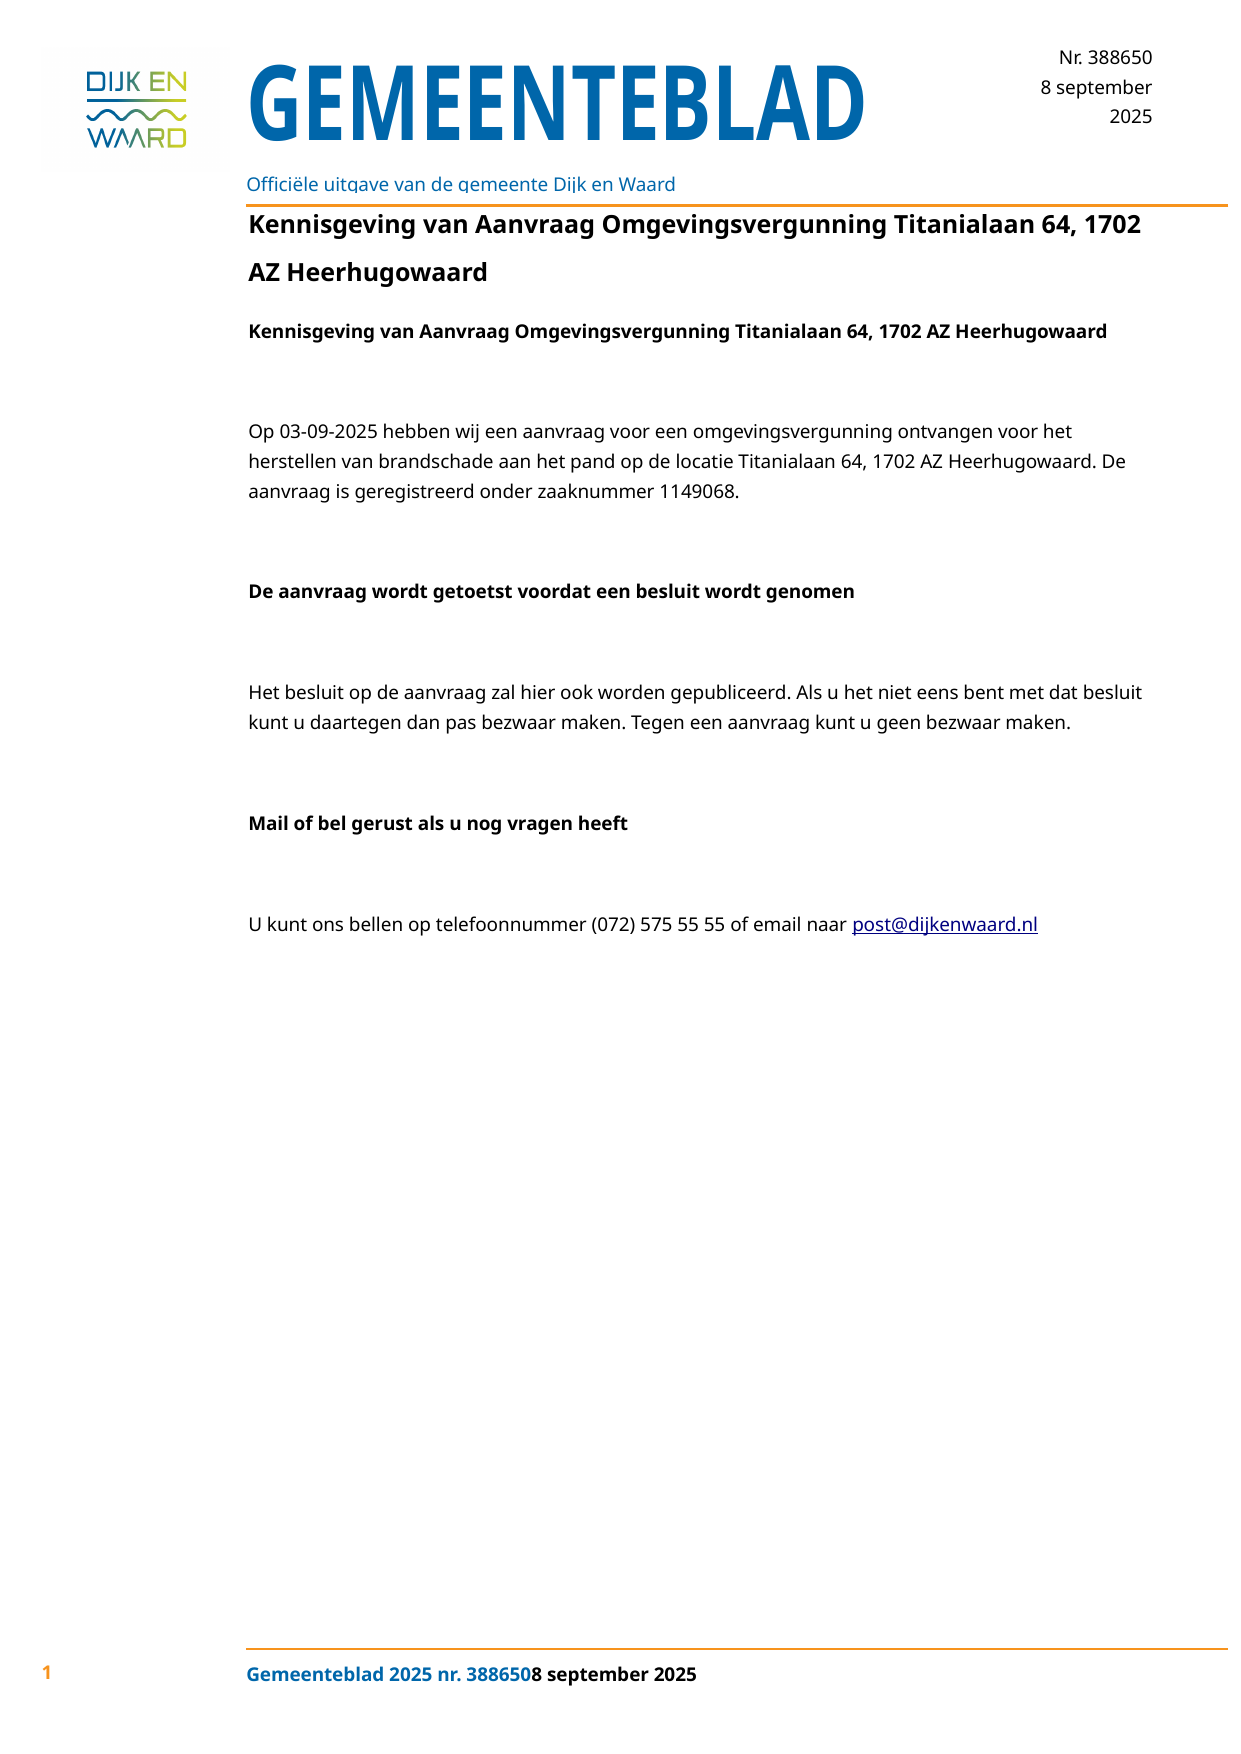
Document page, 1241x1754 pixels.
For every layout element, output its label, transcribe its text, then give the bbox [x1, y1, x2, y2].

text Mail of bel gerust als u nog vragen heeft [248, 810, 1152, 836]
text Kennisgeving van Aanvraag Omgevingsvergunning Titanialaan 64, 1702 AZ Heerhugowaard [248, 207, 1152, 288]
text Het besluit op de aanvraag zal hier ook worden gepubliceerd. Als u het niet eens bent met dat besluit kunt u daartegen dan pas bezwaar maken. Tegen een aanvraag kunt u geen bezwaar maken. [248, 679, 1152, 735]
text Kennisgeving van Aanvraag Omgevingsvergunning Titanialaan 64, 1702 AZ Heerhugowaard [248, 318, 1152, 344]
text U kunt ons bellen op telefoonnummer (072) 575 55 55 of email naar post@dijkenwaard.nl [248, 911, 1152, 937]
picture [41, 47, 231, 172]
text De aanvraag wordt getoetst voordat een besluit wordt genomen [248, 579, 1152, 604]
text Op 03-09-2025 hebben wij een aanvraag voor een omgevingsvergunning ontvangen voor het herstellen van brandschade aan het pand op de locatie Titanialaan 64, 1702 AZ Heerhugowaard. De aanvraag is geregistreerd onder zaaknummer 1149068. [248, 419, 1152, 504]
